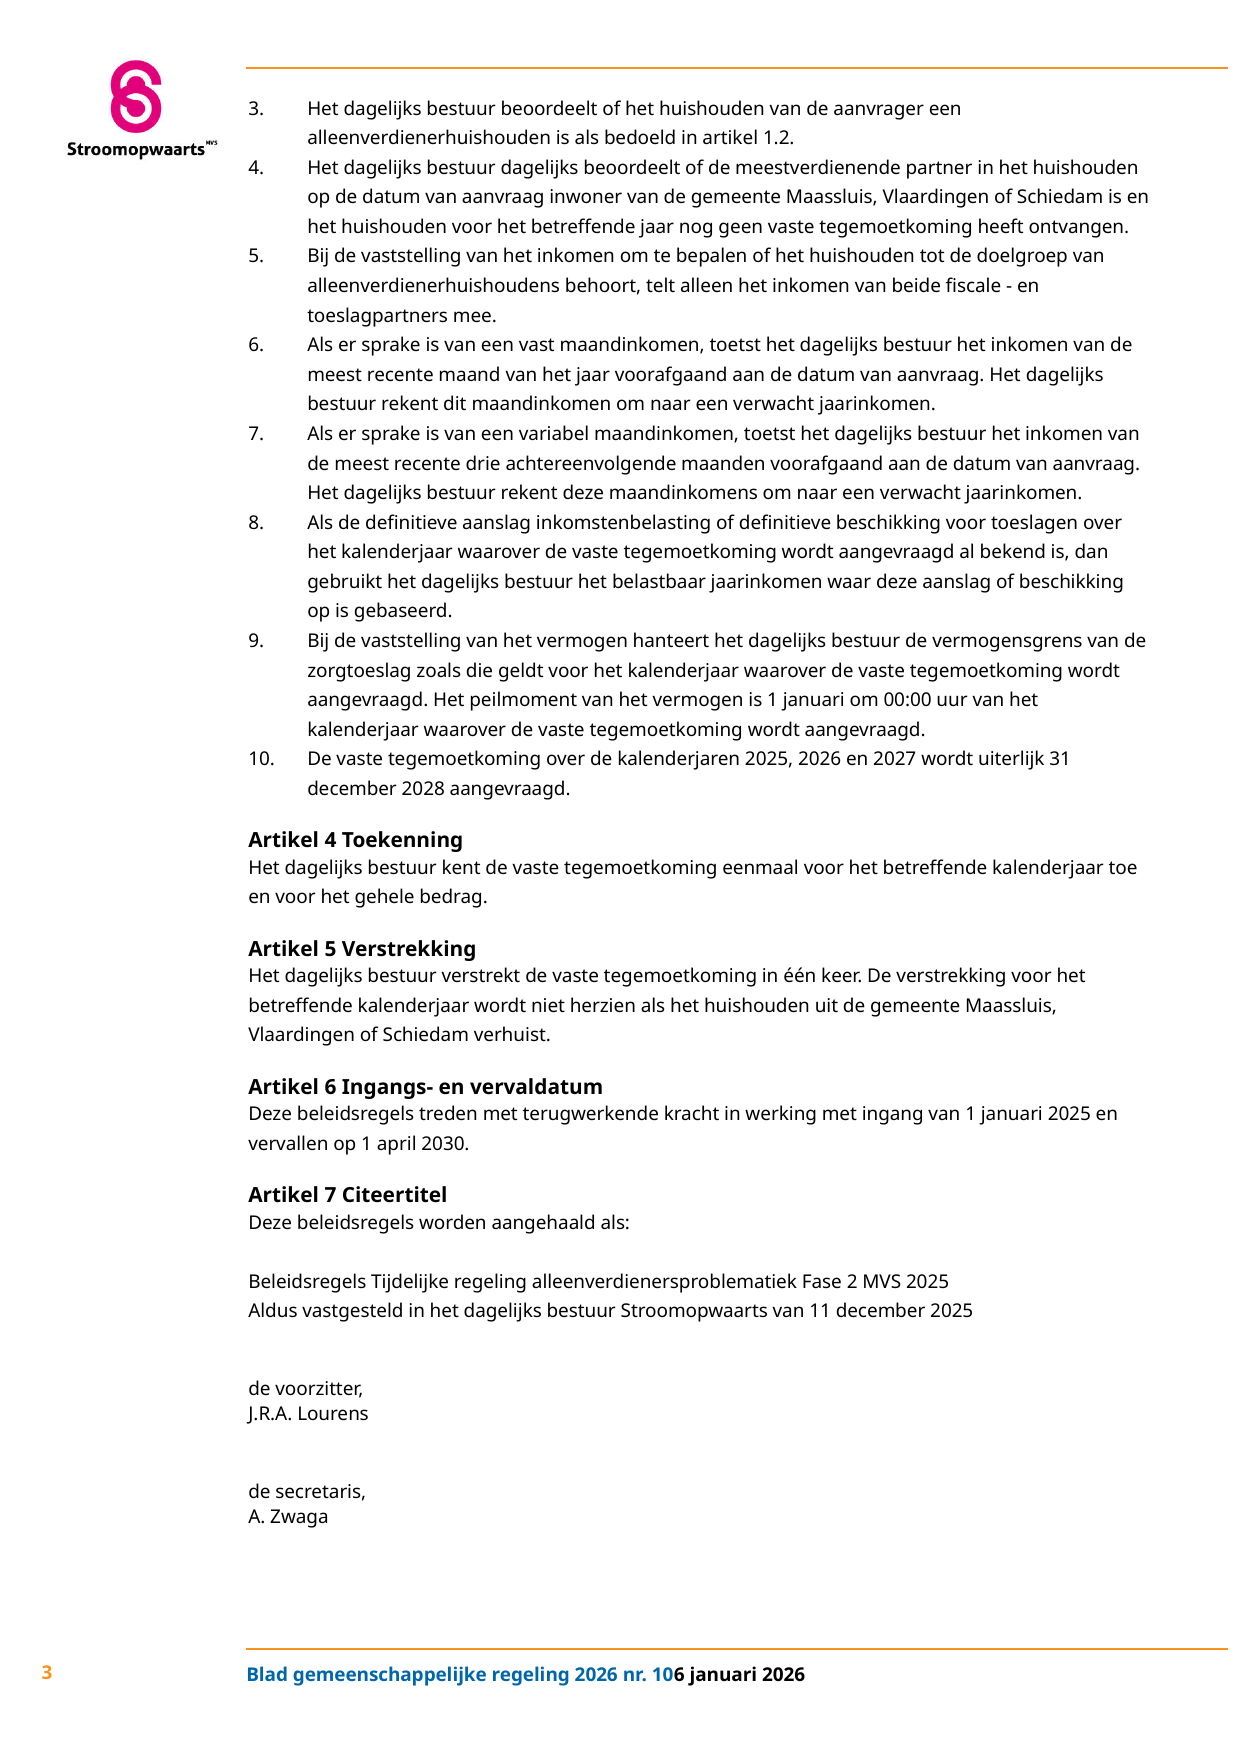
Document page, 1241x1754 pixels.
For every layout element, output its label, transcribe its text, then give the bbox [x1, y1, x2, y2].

text Deze beleidsregels treden met terugwerkende kracht in werking met ingang van 1 januari 2025 en vervallen op 1 april 2030. [248, 1101, 1152, 1156]
text A. Zwaga [248, 1503, 1152, 1529]
text Beleidsregels Tijdelijke regeling alleenverdienersproblematiek Fase 2 MVS 2025 [248, 1268, 1152, 1294]
list Als er sprake is van een vast maandinkomen, toetst het dagelijks bestuur het inkomen van de meest recente maand van het jaar voorafgaand aan de datum van aanvraag. Het dagelijks bestuur rekent dit maandinkomen om naar een verwacht jaarinkomen. [248, 331, 1152, 416]
list Als de definitieve aanslag inkomstenbelasting of definitieve beschikking voor toeslagen over het kalenderjaar waarover de vaste tegemoetkoming wordt aangevraagd al bekend is, dan gebruikt het dagelijks bestuur het belastbaar jaarinkomen waar deze aanslag of beschikking op is gebaseerd. [248, 509, 1152, 623]
list De vaste tegemoetkoming over de kalenderjaren 2025, 2026 en 2027 wordt uiterlijk 31 december 2028 aangevraagd. [248, 746, 1152, 801]
text Artikel 7 Citeertitel [248, 1181, 1152, 1209]
text de secretaris, [248, 1478, 1152, 1503]
text de voorzitter, [248, 1375, 1152, 1401]
text Artikel 4 Toekenning [248, 826, 1152, 854]
text Deze beleidsregels worden aangehaald als: [248, 1209, 1152, 1235]
text Aldus vastgesteld in het dagelijks bestuur Stroomopwaarts van 11 december 2025 [248, 1298, 1152, 1323]
text J.R.A. Lourens [248, 1401, 1152, 1426]
picture [41, 47, 231, 172]
text Het dagelijks bestuur kent de vaste tegemoetkoming eenmaal voor het betreffende kalenderjaar toe en voor het gehele bedrag. [248, 854, 1152, 909]
list Bij de vaststelling van het inkomen om te bepalen of het huishouden tot de doelgroep van alleenverdienerhuishoudens behoort, telt alleen het inkomen van beide fiscale - en toeslagpartners mee. [248, 243, 1152, 328]
text Het dagelijks bestuur verstrekt de vaste tegemoetkoming in één keer. De verstrekking voor het betreffende kalenderjaar wordt niet herzien als het huishouden uit de gemeente Maassluis, Vlaardingen of Schiedam verhuist. [248, 962, 1152, 1047]
list Het dagelijks bestuur beoordeelt of het huishouden van de aanvrager een alleenverdienerhuishouden is als bedoeld in artikel 1.2. [248, 95, 1152, 150]
list Bij de vaststelling van het vermogen hanteert het dagelijks bestuur de vermogensgrens van de zorgtoeslag zoals die geldt voor het kalenderjaar waarover de vaste tegemoetkoming wordt aangevraagd. Het peilmoment van het vermogen is 1 januari om 00:00 uur van het kalenderjaar waarover de vaste tegemoetkoming wordt aangevraagd. [248, 627, 1152, 742]
text Artikel 5 Verstrekking [248, 934, 1152, 962]
list Als er sprake is van een variabel maandinkomen, toetst het dagelijks bestuur het inkomen van de meest recente drie achtereenvolgende maanden voorafgaand aan de datum van aanvraag. Het dagelijks bestuur rekent deze maandinkomens om naar een verwacht jaarinkomen. [248, 420, 1152, 505]
list Het dagelijks bestuur dagelijks beoordeelt of de meestverdienende partner in het huishouden op de datum van aanvraag inwoner van de gemeente Maassluis, Vlaardingen of Schiedam is en het huishouden voor het betreffende jaar nog geen vaste tegemoetkoming heeft ontvangen. [248, 154, 1152, 239]
text Artikel 6 Ingangs- en vervaldatum [248, 1072, 1152, 1101]
